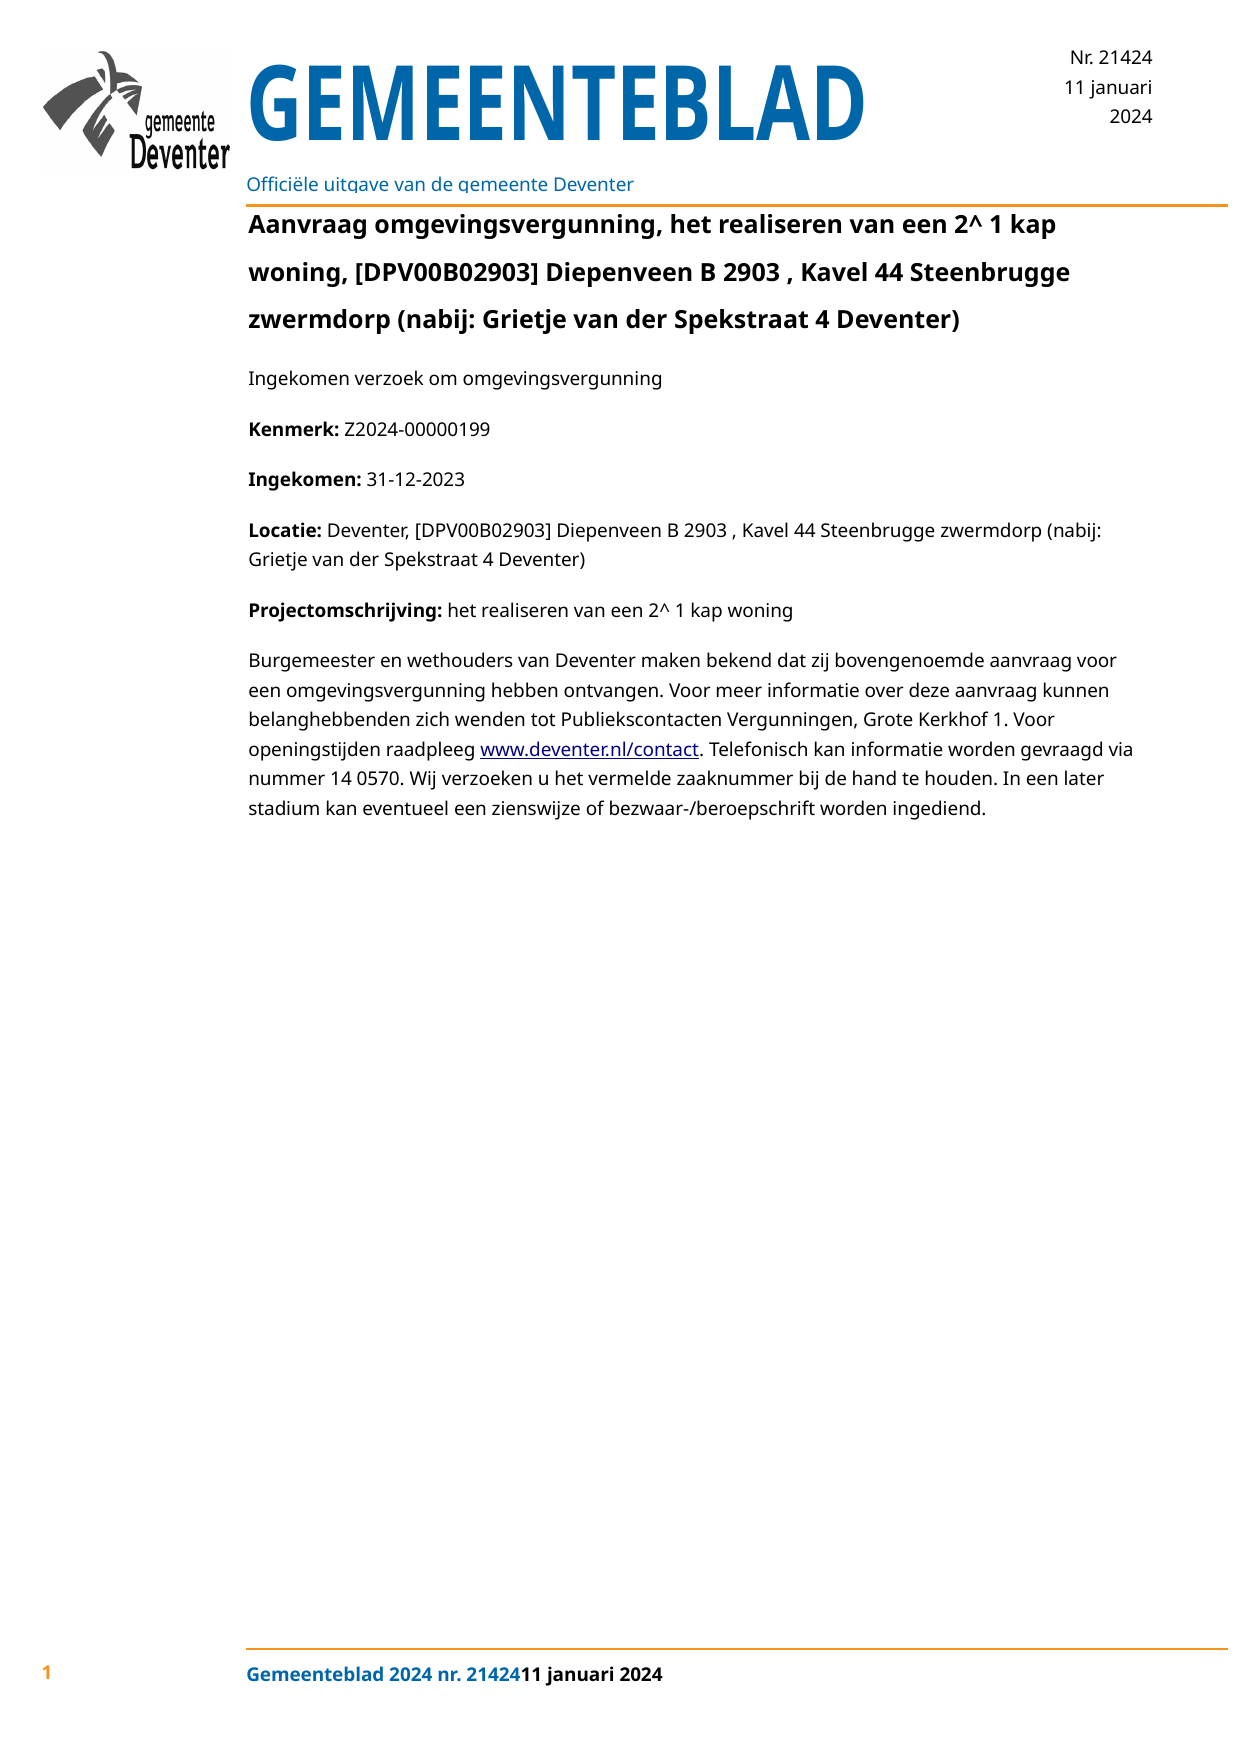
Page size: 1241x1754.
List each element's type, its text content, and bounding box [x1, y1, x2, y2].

text Kenmerk: Z2024-00000199 [248, 416, 1152, 442]
text Ingekomen verzoek om omgevingsvergunning [248, 366, 1152, 391]
text Aanvraag omgevingsvergunning, het realiseren van een 2^ 1 kap woning, [DPV00B02903] Diepenveen B 2903 , Kavel 44 Steenbrugge zwermdorp (nabij: Grietje van der Spekstraat 4 Deventer) [248, 207, 1152, 336]
picture [41, 47, 231, 172]
text Ingekomen: 31-12-2023 [248, 466, 1152, 492]
text Locatie: Deventer, [DPV00B02903] Diepenveen B 2903 , Kavel 44 Steenbrugge zwermdorp (nabij: Grietje van der Spekstraat 4 Deventer) [248, 517, 1152, 572]
text Burgemeester en wethouders van Deventer maken bekend dat zij bovengenoemde aanvraag voor een omgevingsvergunning hebben ontvangen. Voor meer informatie over deze aanvraag kunnen belanghebbenden zich wenden tot Publiekscontacten Vergunningen, Grote Kerkhof 1. Voor openingstijden raadpleeg www.deventer.nl/contact. Telefonisch kan informatie worden gevraagd via nummer 14 0570. Wij verzoeken u het vermelde zaaknummer bij de hand te houden. In een later stadium kan eventueel een zienswijze of bezwaar-/beroepschrift worden ingediend. [248, 647, 1152, 821]
text Projectomschrijving: het realiseren van een 2^ 1 kap woning [248, 597, 1152, 622]
